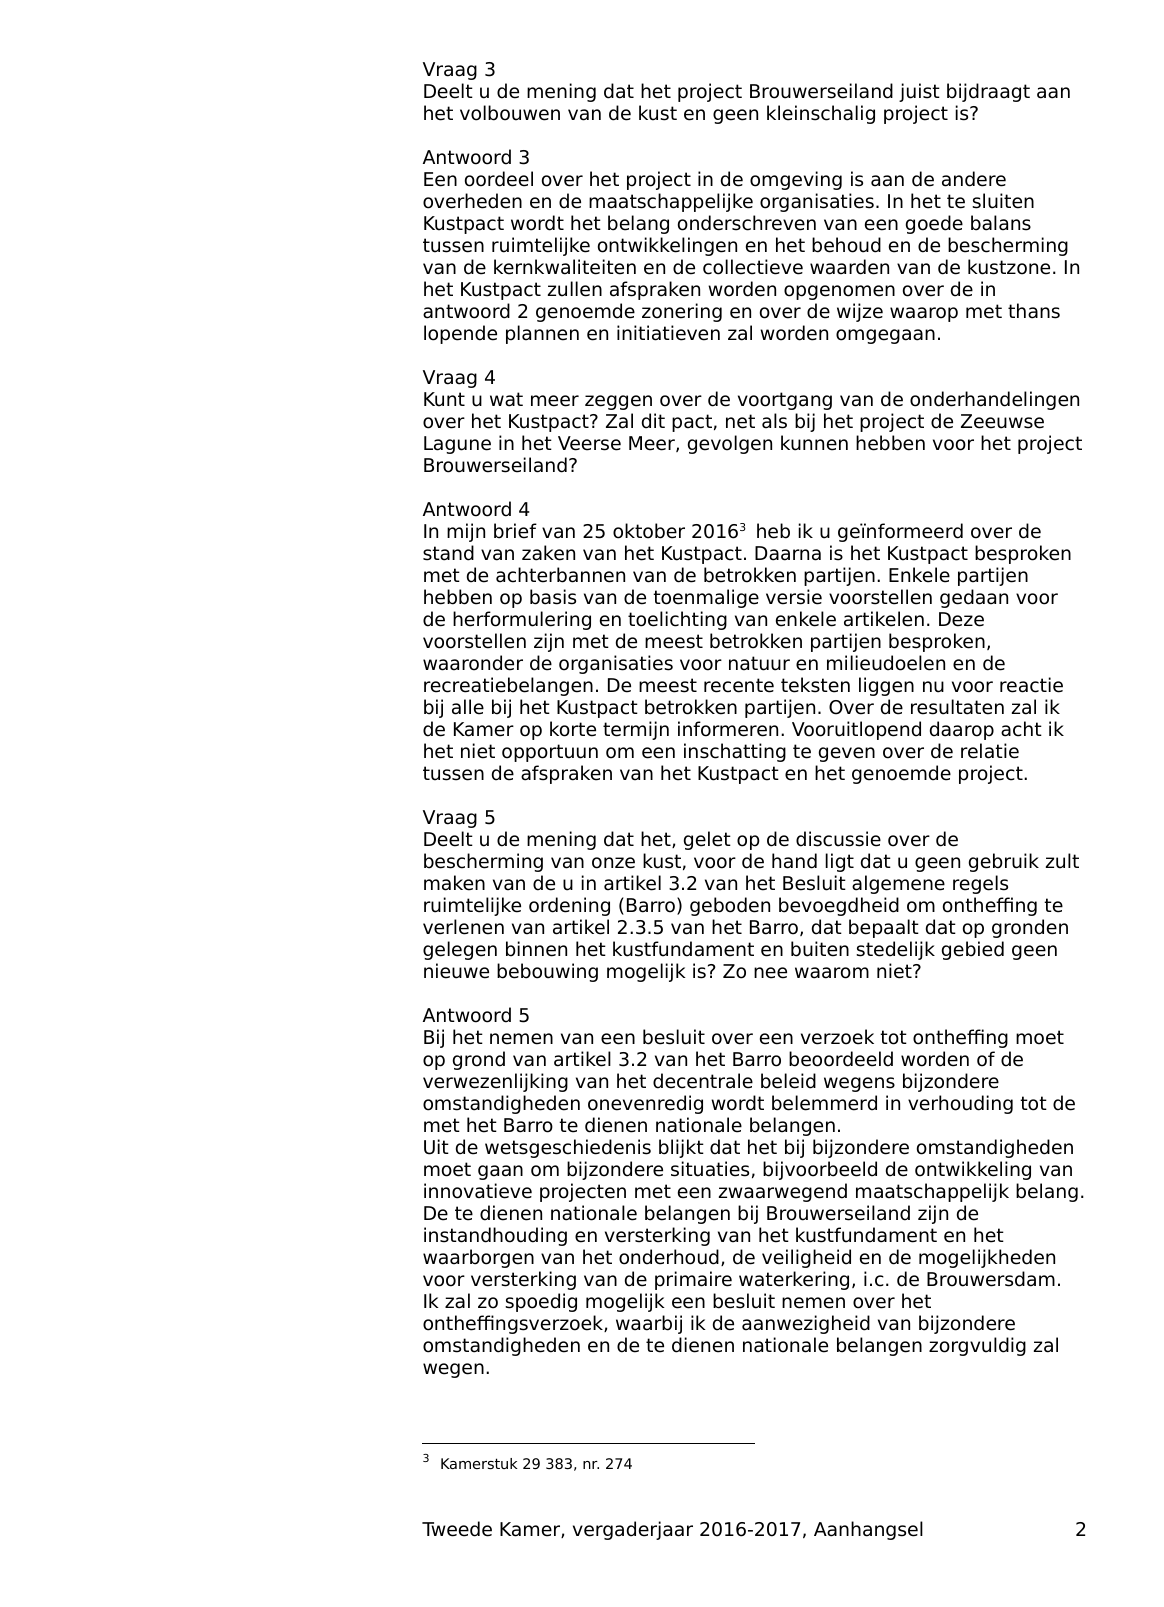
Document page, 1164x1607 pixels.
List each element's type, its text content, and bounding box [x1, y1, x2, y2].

text Ik zal zo spoedig mogelijk een besluit nemen over het ontheffingsverzoek, waarbij ik de aanwezigheid van bijzondere omstandigheden en de te dienen nationale belangen zorgvuldig zal wegen. [422, 1291, 1087, 1379]
text Kamerstuk 29 383, nr. 274 [422, 1452, 1087, 1474]
text Vraag 5 [422, 807, 1087, 829]
text Antwoord 5 [422, 1005, 1087, 1027]
text In mijn brief van 25 oktober 2016 heb ik u geïnformeerd over de stand van zaken van het Kustpact. Daarna is het Kustpact besproken met de achterbannen van de betrokken partijen. Enkele partijen hebben op basis van de toenmalige versie voorstellen gedaan voor de herformulering en toelichting van enkele artikelen. Deze voorstellen zijn met de meest betrokken partijen besproken, waaronder de organisaties voor natuur en milieudoelen en de recreatiebelangen. De meest recente teksten liggen nu voor reactie bij alle bij het Kustpact betrokken partijen. Over de resultaten zal ik de Kamer op korte termijn informeren. Vooruitlopend daarop acht ik het niet opportuun om een inschatting te geven over de relatie tussen de afspraken van het Kustpact en het genoemde project. [422, 521, 1087, 785]
text Deelt u de mening dat het, gelet op de discussie over de bescherming van onze kust, voor de hand ligt dat u geen gebruik zult maken van de u in artikel 3.2 van het Besluit algemene regels ruimtelijke ordening (Barro) geboden bevoegdheid om ontheffing te verlenen van artikel 2.3.5 van het Barro, dat bepaalt dat op gronden gelegen binnen het kustfundament en buiten stedelijk gebied geen nieuwe bebouwing mogelijk is? Zo nee waarom niet? [422, 829, 1087, 983]
text Deelt u de mening dat het project Brouwerseiland juist bijdraagt aan het volbouwen van de kust en geen kleinschalig project is? [422, 81, 1087, 125]
text Antwoord 4 [422, 499, 1087, 521]
text Antwoord 3 [422, 147, 1087, 169]
text Vraag 4 [422, 367, 1087, 389]
text Uit de wetsgeschiedenis blijkt dat het bij bijzondere omstandigheden moet gaan om bijzondere situaties, bijvoorbeeld de ontwikkeling van innovatieve projecten met een zwaarwegend maatschappelijk belang. De te dienen nationale belangen bij Brouwerseiland zijn de instandhouding en versterking van het kustfundament en het waarborgen van het onderhoud, de veiligheid en de mogelijkheden voor versterking van de primaire waterkering, i.c. de Brouwersdam. [422, 1137, 1087, 1291]
text Bij het nemen van een besluit over een verzoek tot ontheffing moet op grond van artikel 3.2 van het Barro beoordeeld worden of de verwezenlijking van het decentrale beleid wegens bijzondere omstandigheden onevenredig wordt belemmerd in verhouding tot de met het Barro te dienen nationale belangen. [422, 1027, 1087, 1137]
text Een oordeel over het project in de omgeving is aan de andere overheden en de maatschappelijke organisaties. In het te sluiten Kustpact wordt het belang onderschreven van een goede balans tussen ruimtelijke ontwikkelingen en het behoud en de bescherming van de kernkwaliteiten en de collectieve waarden van de kustzone. In het Kustpact zullen afspraken worden opgenomen over de in antwoord 2 genoemde zonering en over de wijze waarop met thans lopende plannen en initiatieven zal worden omgegaan. [422, 169, 1087, 345]
text Kunt u wat meer zeggen over de voortgang van de onderhandelingen over het Kustpact? Zal dit pact, net als bij het project de Zeeuwse Lagune in het Veerse Meer, gevolgen kunnen hebben voor het project Brouwerseiland? [422, 389, 1087, 477]
text Vraag 3 [422, 59, 1087, 81]
